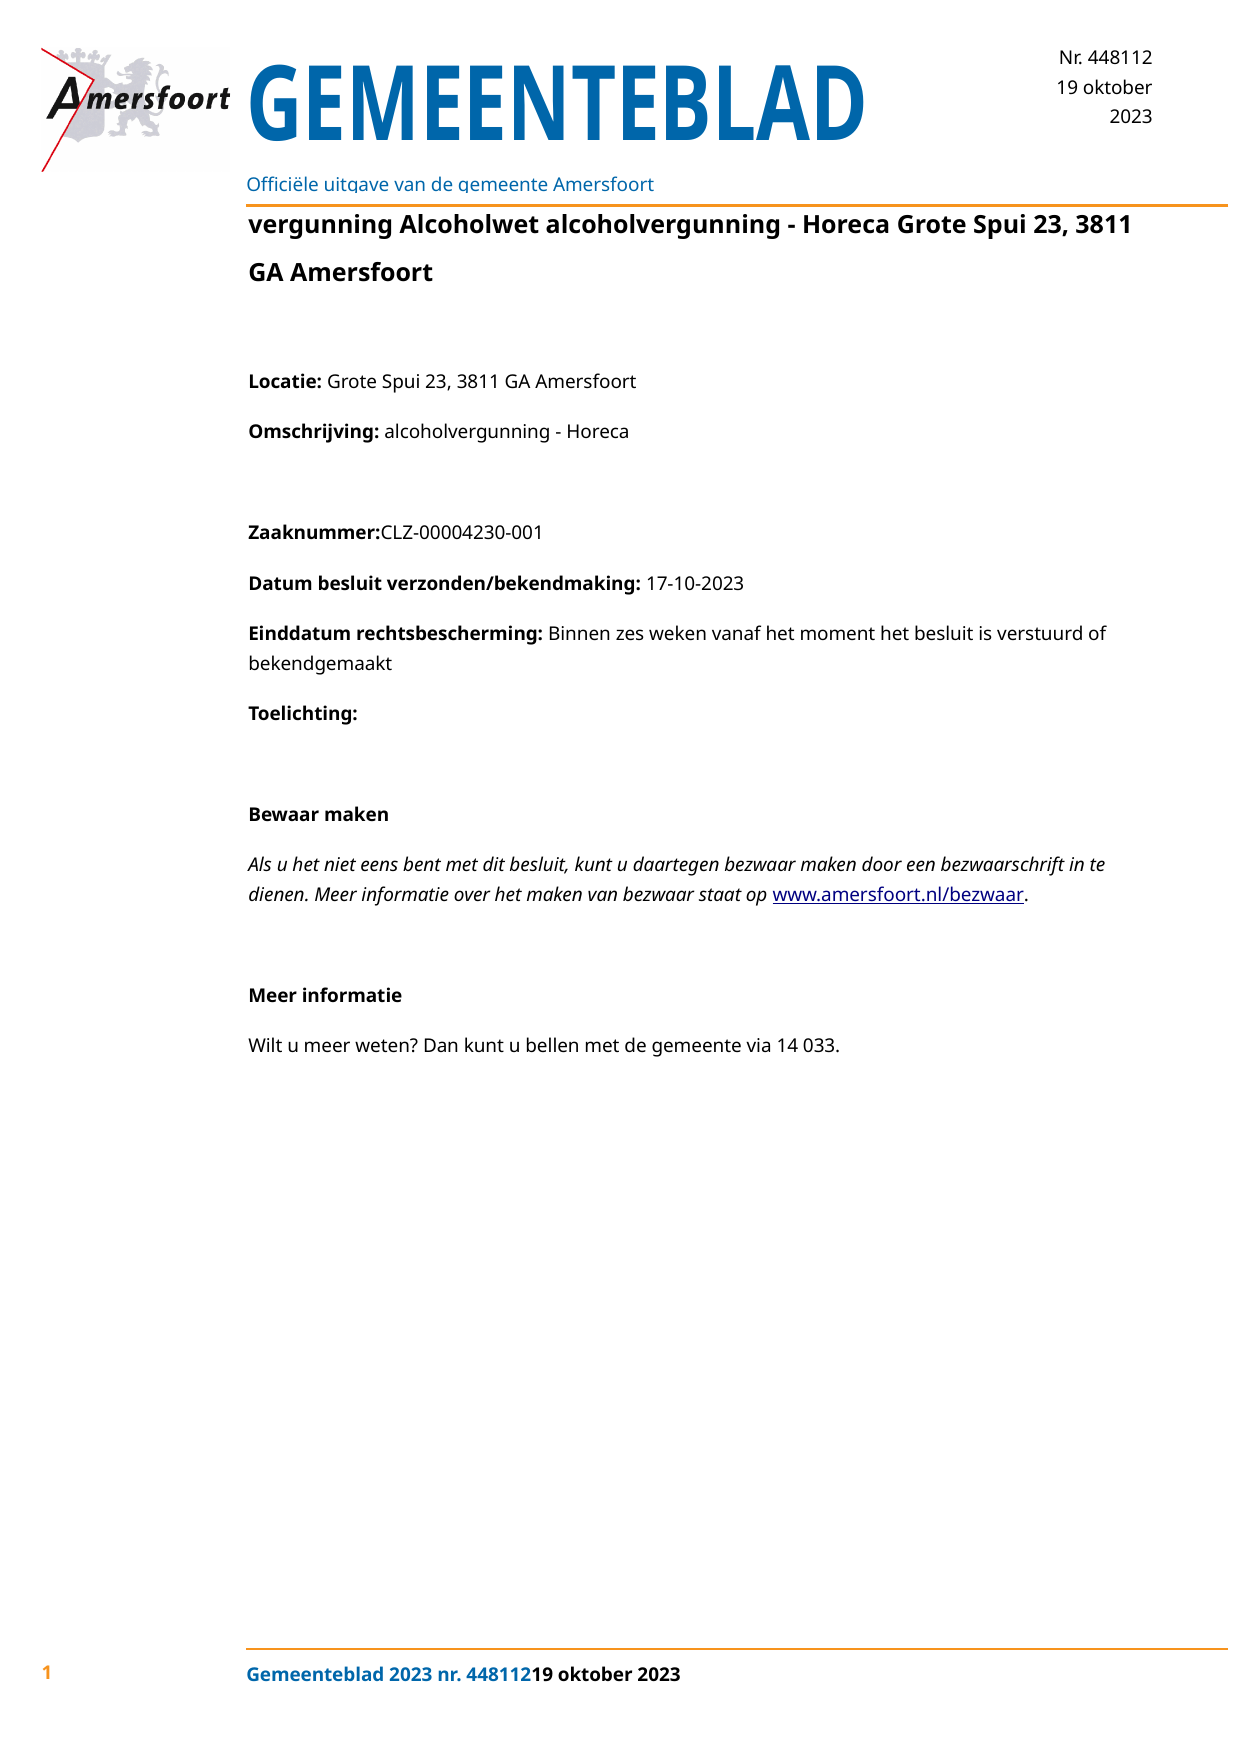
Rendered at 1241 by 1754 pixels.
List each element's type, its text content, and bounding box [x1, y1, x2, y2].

text Locatie: Grote Spui 23, 3811 GA Amersfoort [248, 368, 1152, 394]
text Omschrijving: alcoholvergunning - Horeca [248, 419, 1152, 444]
text Toelichting: [248, 700, 1152, 726]
text Bewaar maken [248, 801, 1152, 827]
text Einddatum rechtsbescherming: Binnen zes weken vanaf het moment het besluit is verstuurd of bekendgemaakt [248, 620, 1152, 676]
text Zaaknummer:CLZ-00004230-001 [248, 519, 1152, 545]
picture [41, 47, 231, 172]
text vergunning Alcoholwet alcoholvergunning - Horeca Grote Spui 23, 3811 GA Amersfoort [248, 207, 1152, 288]
text Als u het niet eens bent met dit besluit, kunt u daartegen bezwaar maken door een bezwaarschrift in te dienen. Meer informatie over het maken van bezwaar staat op www.amersfoort.nl/bezwaar. [248, 852, 1152, 907]
text Wilt u meer weten? Dan kunt u bellen met de gemeente via 14 033. [248, 1032, 1152, 1058]
text Datum besluit verzonden/bekendmaking: 17-10-2023 [248, 570, 1152, 596]
text Meer informatie [248, 982, 1152, 1008]
